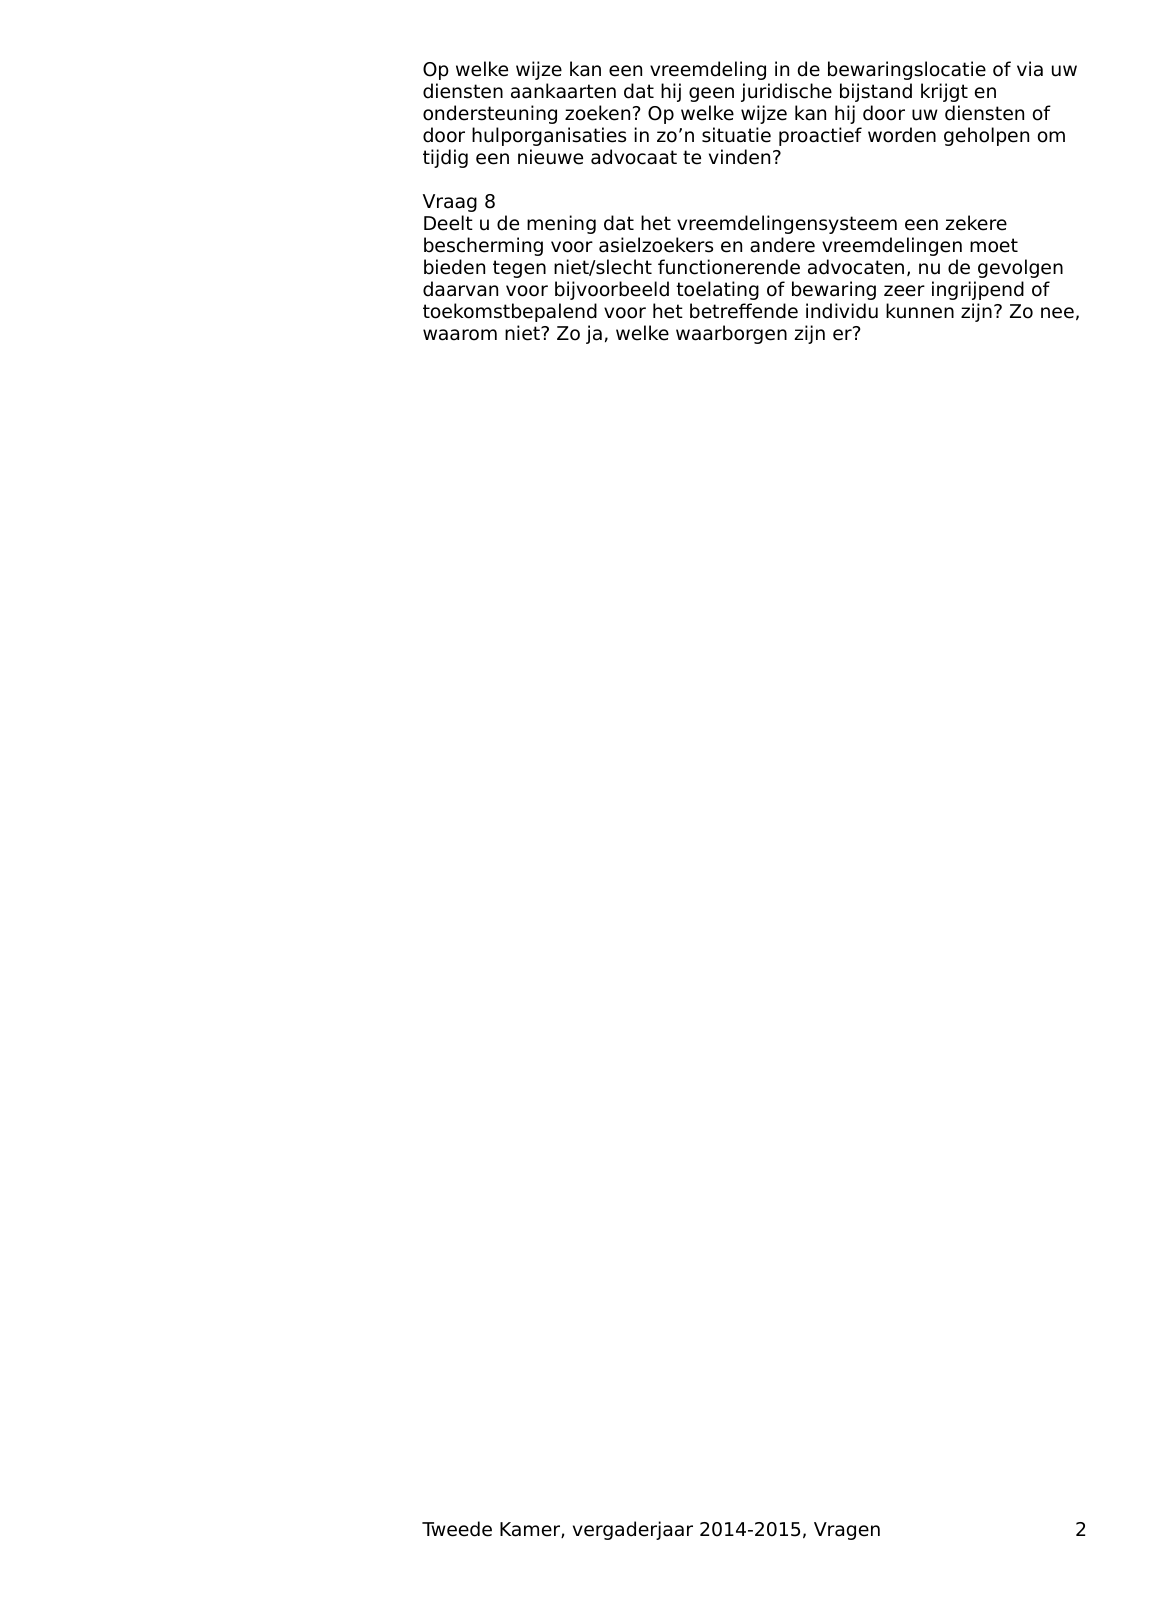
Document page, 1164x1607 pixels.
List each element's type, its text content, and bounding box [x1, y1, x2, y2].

text Deelt u de mening dat het vreemdelingensysteem een zekere bescherming voor asielzoekers en andere vreemdelingen moet bieden tegen niet/slecht functionerende advocaten, nu de gevolgen daarvan voor bijvoorbeeld toelating of bewaring zeer ingrijpend of toekomstbepalend voor het betreffende individu kunnen zijn? Zo nee, waarom niet? Zo ja, welke waarborgen zijn er? [422, 213, 1087, 345]
text Vraag 8 [422, 191, 1087, 213]
text Op welke wijze kan een vreemdeling in de bewaringslocatie of via uw diensten aankaarten dat hij geen juridische bijstand krijgt en ondersteuning zoeken? Op welke wijze kan hij door uw diensten of door hulporganisaties in zo’n situatie proactief worden geholpen om tijdig een nieuwe advocaat te vinden? [422, 59, 1087, 169]
